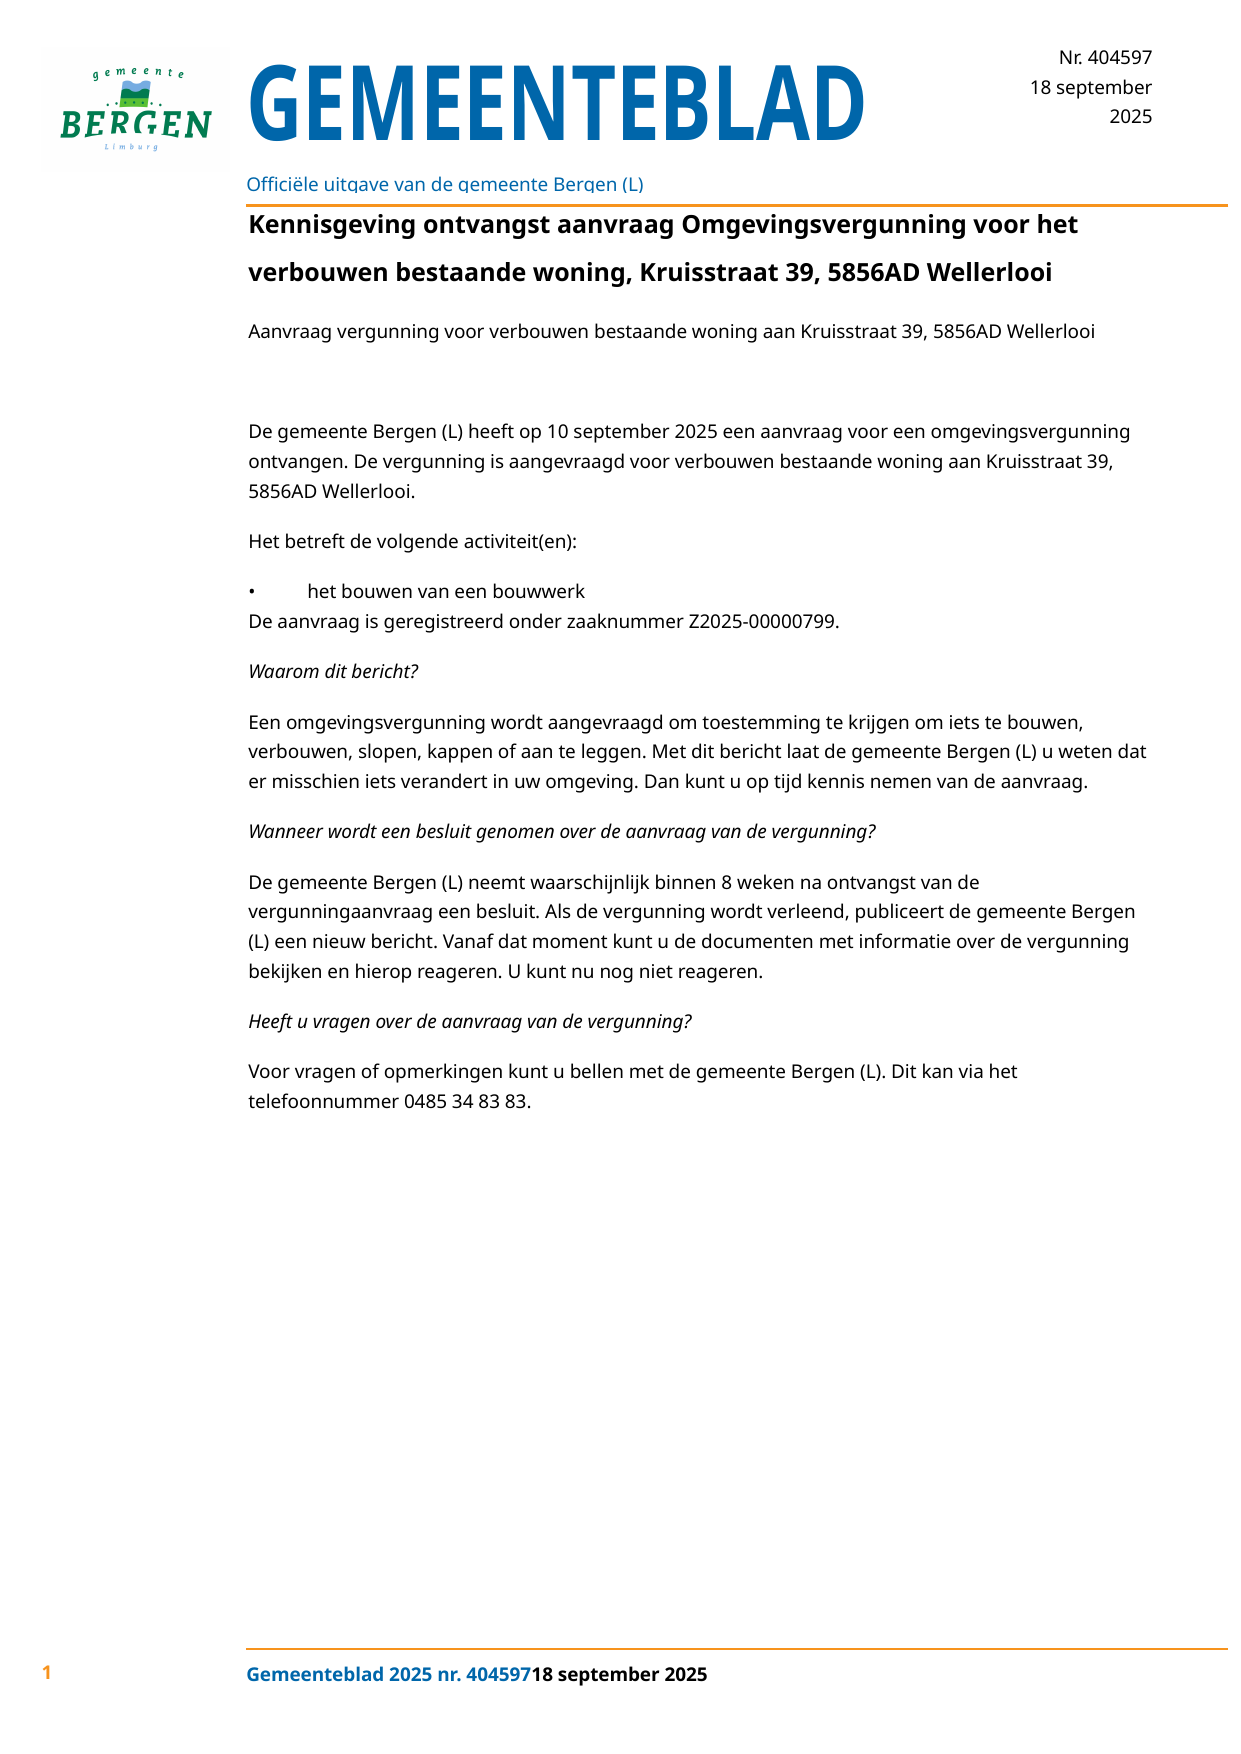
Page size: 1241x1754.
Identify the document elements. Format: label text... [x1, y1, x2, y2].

text Aanvraag vergunning voor verbouwen bestaande woning aan Kruisstraat 39, 5856AD Wellerlooi [248, 318, 1152, 344]
text Heeft u vragen over de aanvraag van de vergunning? [248, 1008, 1152, 1034]
text Waarom dit bericht? [248, 659, 1152, 684]
picture [41, 47, 231, 172]
text Het betreft de volgende activiteit(en): [248, 528, 1152, 554]
text Voor vragen of opmerkingen kunt u bellen met de gemeente Bergen (L). Dit kan via het telefoonnummer 0485 34 83 83. [248, 1059, 1152, 1114]
text De aanvraag is geregistreerd onder zaaknummer Z2025-00000799. [248, 608, 1152, 634]
text Een omgevingsvergunning wordt aangevraagd om toestemming te krijgen om iets te bouwen, verbouwen, slopen, kappen of aan te leggen. Met dit bericht laat de gemeente Bergen (L) u weten dat er misschien iets verandert in uw omgeving. Dan kunt u op tijd kennis nemen van de aanvraag. [248, 709, 1152, 794]
text Kennisgeving ontvangst aanvraag Omgevingsvergunning voor het verbouwen bestaande woning, Kruisstraat 39, 5856AD Wellerlooi [248, 207, 1152, 288]
list het bouwen van een bouwwerk [248, 579, 1152, 604]
text De gemeente Bergen (L) neemt waarschijnlijk binnen 8 weken na ontvangst van de vergunningaanvraag een besluit. Als de vergunning wordt verleend, publiceert de gemeente Bergen (L) een nieuw bericht. Vanaf dat moment kunt u de documenten met informatie over de vergunning bekijken en hierop reageren. U kunt nu nog niet reageren. [248, 869, 1152, 984]
text De gemeente Bergen (L) heeft op 10 september 2025 een aanvraag voor een omgevingsvergunning ontvangen. De vergunning is aangevraagd voor verbouwen bestaande woning aan Kruisstraat 39, 5856AD Wellerlooi. [248, 419, 1152, 504]
text Wanneer wordt een besluit genomen over de aanvraag van de vergunning? [248, 819, 1152, 844]
